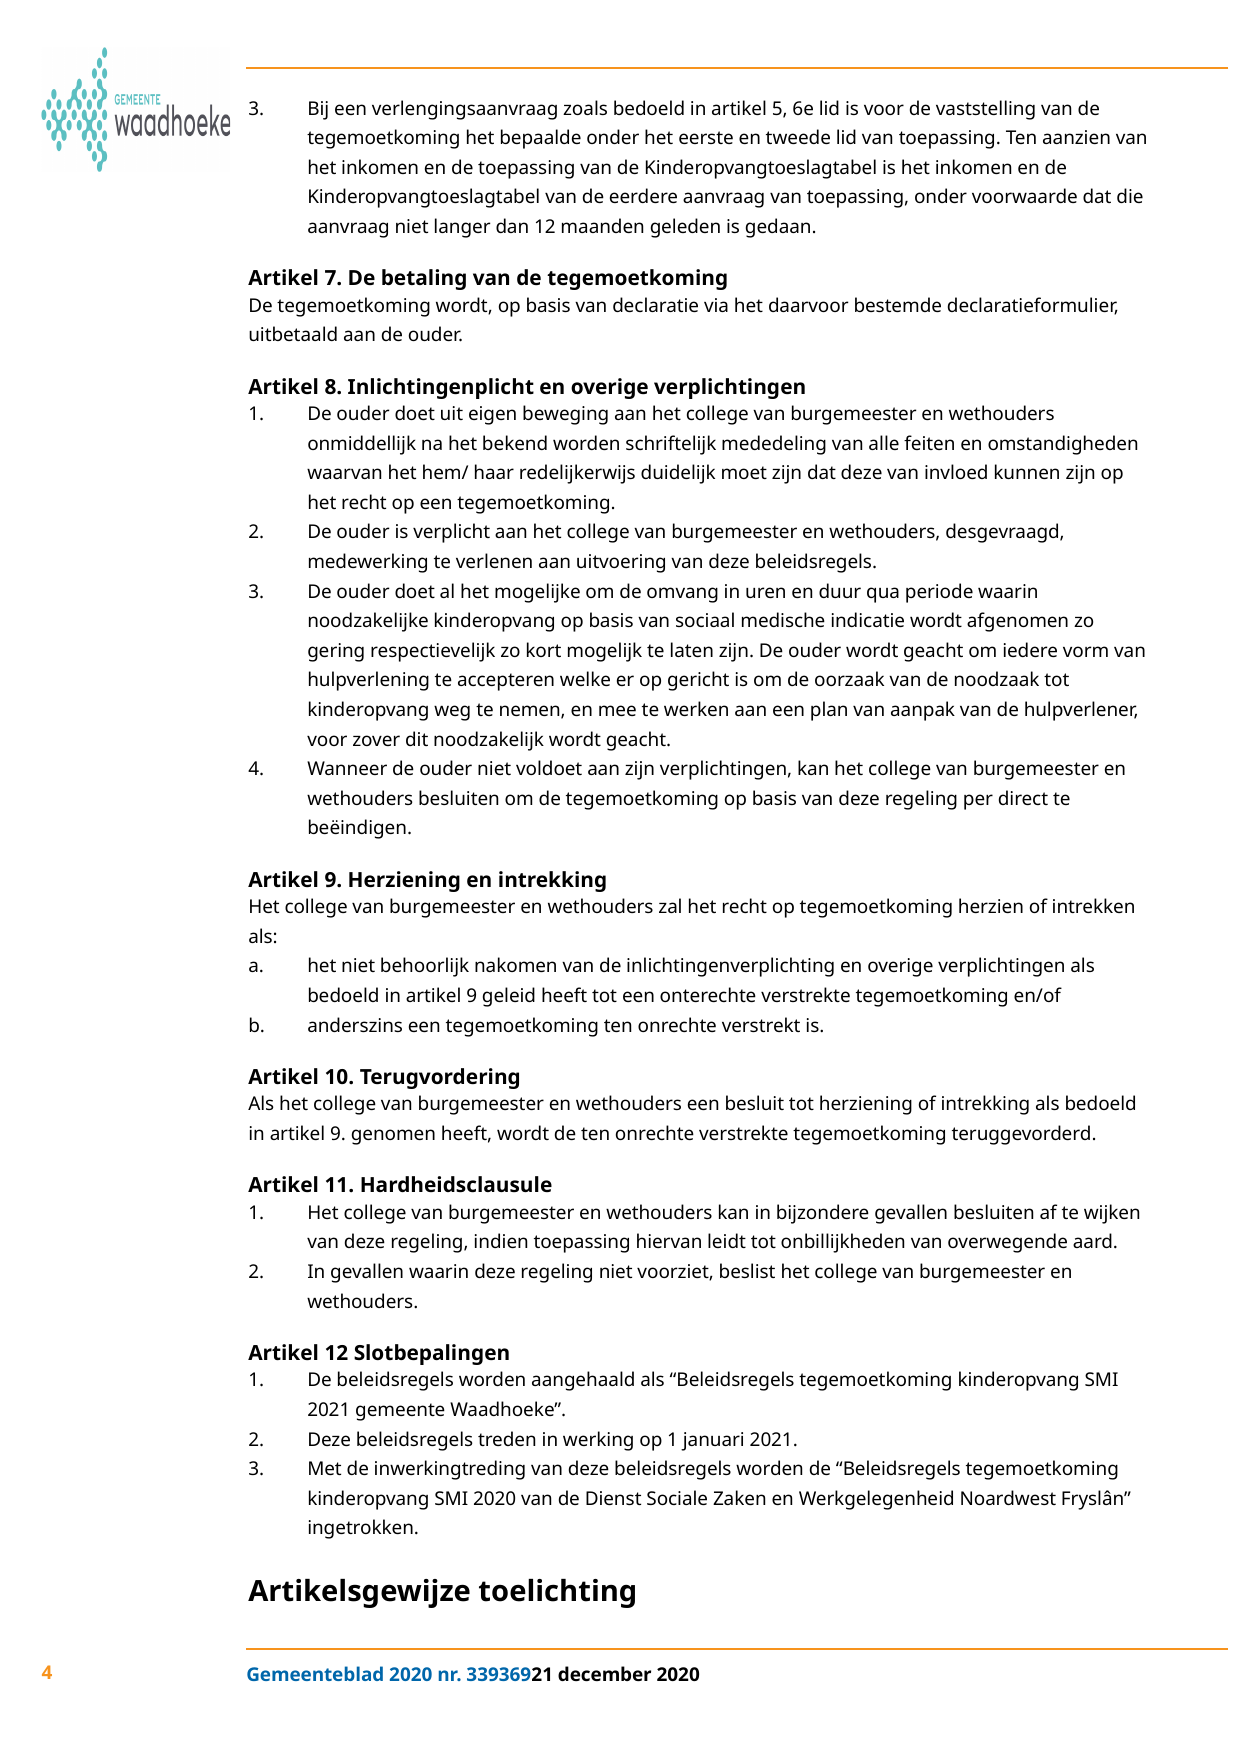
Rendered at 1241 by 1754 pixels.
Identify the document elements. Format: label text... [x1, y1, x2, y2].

text Artikel 12 Slotbepalingen [248, 1338, 1152, 1367]
text Artikel 7. De betaling van de tegemoetkoming [248, 263, 1152, 292]
list Het college van burgemeester en wethouders kan in bijzondere gevallen besluiten af te wijken van deze regeling, indien toepassing hiervan leidt tot onbillijkheden van overwegende aard. [248, 1199, 1152, 1254]
text Artikelsgewijze toelichting [248, 1570, 1152, 1609]
list De ouder doet uit eigen beweging aan het college van burgemeester en wethouders onmiddellijk na het bekend worden schriftelijk mededeling van alle feiten en omstandigheden waarvan het hem/ haar redelijkerwijs duidelijk moet zijn dat deze van invloed kunnen zijn op het recht op een tegemoetkoming. [248, 400, 1152, 515]
text Het college van burgemeester en wethouders zal het recht op tegemoetkoming herzien of intrekken als: [248, 893, 1152, 949]
list anderszins een tegemoetkoming ten onrechte verstrekt is. [248, 1012, 1152, 1037]
list De beleidsregels worden aangehaald als “Beleidsregels tegemoetkoming kinderopvang SMI 2021 gemeente Waadhoeke”. [248, 1367, 1152, 1422]
list Bij een verlengingsaanvraag zoals bedoeld in artikel 5, 6e lid is voor de vaststelling van de tegemoetkoming het bepaalde onder het eerste en tweede lid van toepassing. Ten aanzien van het inkomen en de toepassing van de Kinderopvangtoeslagtabel is het inkomen en de Kinderopvangtoeslagtabel van de eerdere aanvraag van toepassing, onder voorwaarde dat die aanvraag niet langer dan 12 maanden geleden is gedaan. [248, 95, 1152, 239]
text De tegemoetkoming wordt, op basis van declaratie via het daarvoor bestemde declaratieformulier, uitbetaald aan de ouder. [248, 292, 1152, 347]
text Artikel 9. Herziening en intrekking [248, 865, 1152, 893]
picture [41, 47, 231, 172]
text Artikel 8. Inlichtingenplicht en overige verplichtingen [248, 372, 1152, 400]
list het niet behoorlijk nakomen van de inlichtingenverplichting en overige verplichtingen als bedoeld in artikel 9 geleid heeft tot een onterechte verstrekte tegemoetkoming en/of [248, 953, 1152, 1008]
list In gevallen waarin deze regeling niet voorziet, beslist het college van burgemeester en wethouders. [248, 1258, 1152, 1313]
text Artikel 11. Hardheidsclausule [248, 1171, 1152, 1199]
text Artikel 10. Terugvordering [248, 1062, 1152, 1091]
list De ouder doet al het mogelijke om de omvang in uren en duur qua periode waarin noodzakelijke kinderopvang op basis van sociaal medische indicatie wordt afgenomen zo gering respectievelijk zo kort mogelijk te laten zijn. De ouder wordt geacht om iedere vorm van hulpverlening te accepteren welke er op gericht is om de oorzaak van de noodzaak tot kinderopvang weg te nemen, en mee te werken aan een plan van aanpak van de hulpverlener, voor zover dit noodzakelijk wordt geacht. [248, 578, 1152, 752]
text Als het college van burgemeester en wethouders een besluit tot herziening of intrekking als bedoeld in artikel 9. genomen heeft, wordt de ten onrechte verstrekte tegemoetkoming teruggevorderd. [248, 1091, 1152, 1146]
list Deze beleidsregels treden in werking op 1 januari 2021. [248, 1426, 1152, 1452]
list Met de inwerkingtreding van deze beleidsregels worden de “Beleidsregels tegemoetkoming kinderopvang SMI 2020 van de Dienst Sociale Zaken en Werkgelegenheid Noardwest Fryslân” ingetrokken. [248, 1455, 1152, 1540]
list De ouder is verplicht aan het college van burgemeester en wethouders, desgevraagd, medewerking te verlenen aan uitvoering van deze beleidsregels. [248, 519, 1152, 574]
list Wanneer de ouder niet voldoet aan zijn verplichtingen, kan het college van burgemeester en wethouders besluiten om de tegemoetkoming op basis van deze regeling per direct te beëindigen. [248, 755, 1152, 840]
